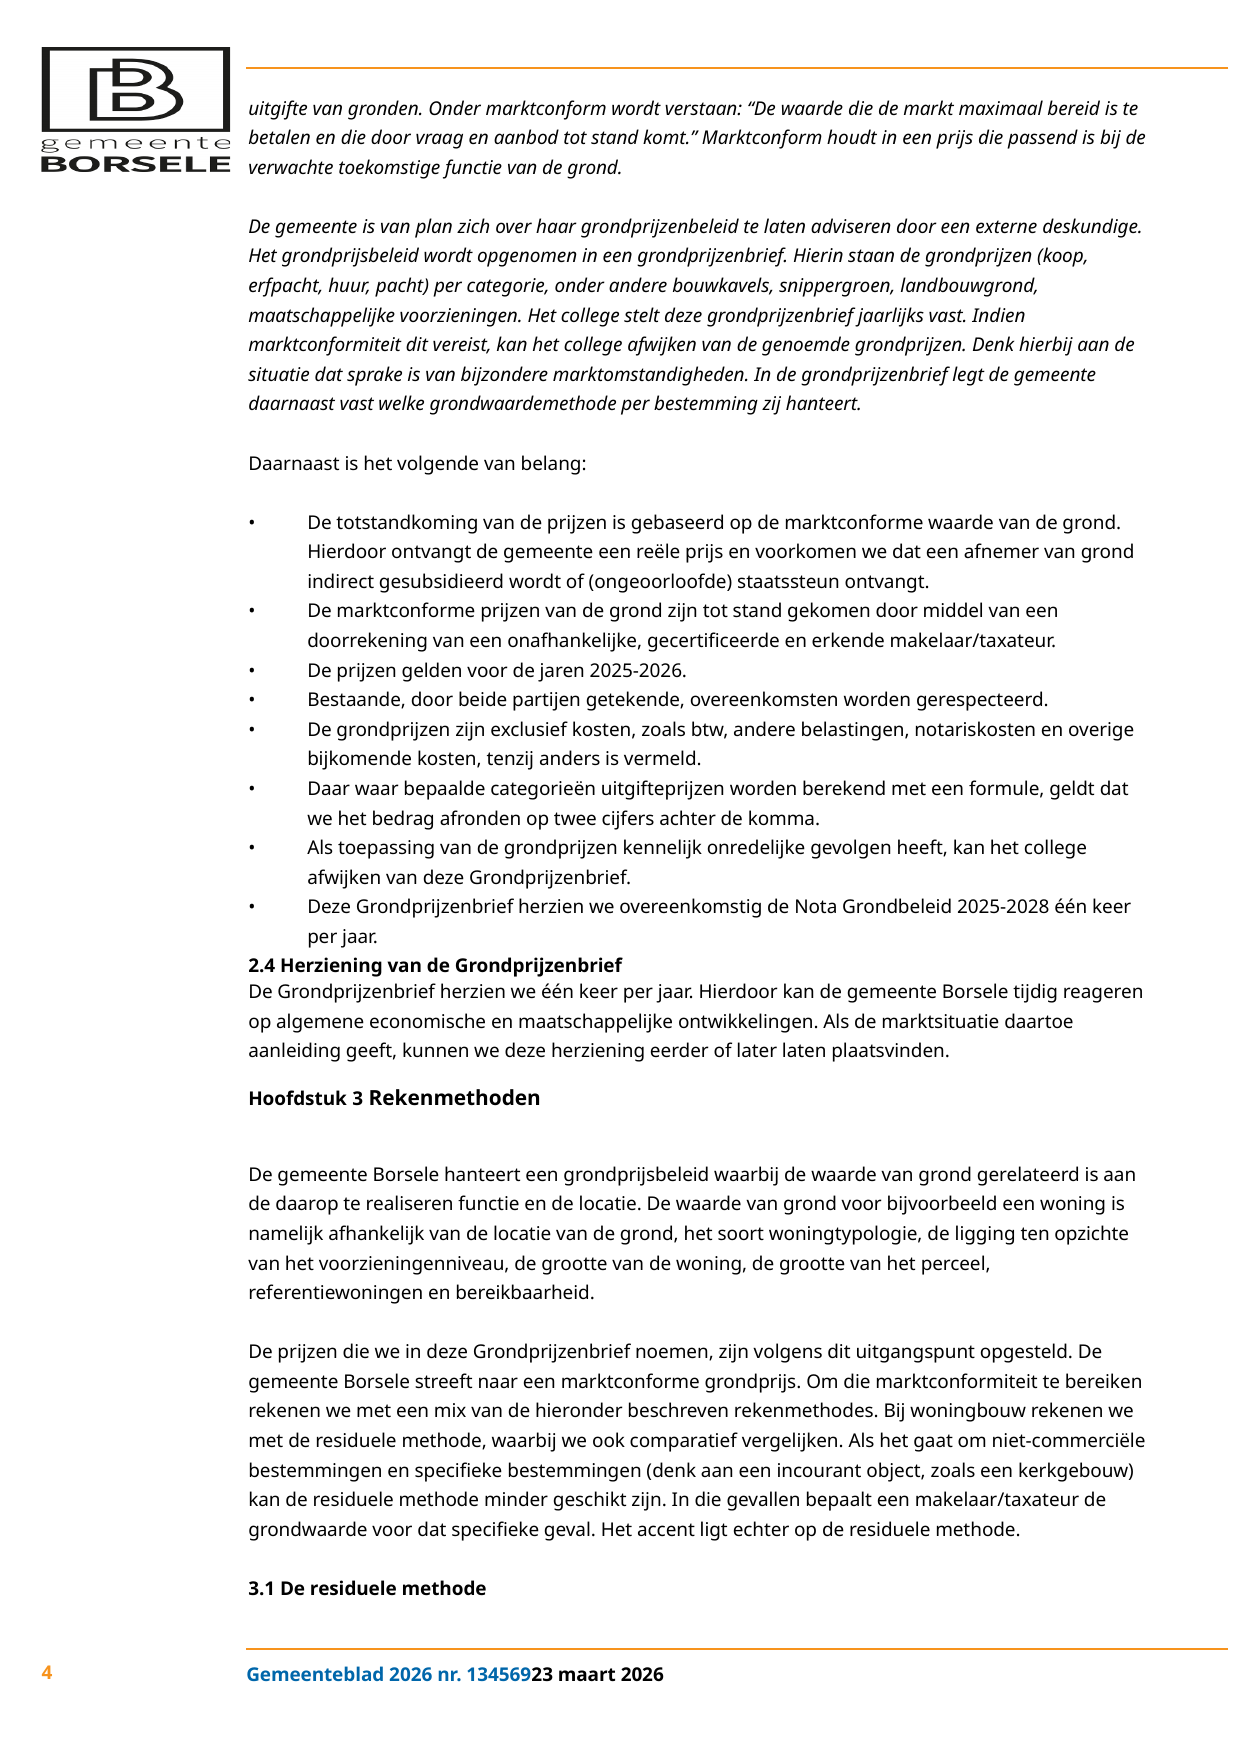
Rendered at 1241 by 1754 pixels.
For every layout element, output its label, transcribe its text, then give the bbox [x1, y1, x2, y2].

text 2.4 Herziening van de Grondprijzenbrief [248, 953, 1152, 978]
list De grondprijzen zijn exclusief kosten, zoals btw, andere belastingen, notariskosten en overige bijkomende kosten, tenzij anders is vermeld. [248, 716, 1152, 771]
text Hoofdstuk 3 Rekenmethoden [248, 1083, 1152, 1112]
text Daarnaast is het volgende van belang: [248, 450, 1152, 476]
list Als toepassing van de grondprijzen kennelijk onredelijke gevolgen heeft, kan het college afwijken van deze Grondprijzenbrief. [248, 834, 1152, 890]
list De totstandkoming van de prijzen is gebaseerd op de marktconforme waarde van de grond. Hierdoor ontvangt de gemeente een reële prijs en voorkomen we dat een afnemer van grond indirect gesubsidieerd wordt of (ongeoorloofde) staatssteun ontvangt. [248, 509, 1152, 594]
text De Grondprijzenbrief herzien we één keer per jaar. Hierdoor kan de gemeente Borsele tijdig reageren op algemene economische en maatschappelijke ontwikkelingen. Als de marktsituatie daartoe aanleiding geeft, kunnen we deze herziening eerder of later laten plaatsvinden. [248, 978, 1152, 1063]
list Deze Grondprijzenbrief herzien we overeenkomstig de Nota Grondbeleid 2025-2028 één keer per jaar. [248, 893, 1152, 949]
list Daar waar bepaalde categorieën uitgifteprijzen worden berekend met een formule, geldt dat we het bedrag afronden op twee cijfers achter de komma. [248, 775, 1152, 831]
picture [41, 47, 231, 172]
text De gemeente is van plan zich over haar grondprijzenbeleid te laten adviseren door een externe deskundige. Het grondprijsbeleid wordt opgenomen in een grondprijzenbrief. Hierin staan de grondprijzen (koop, erfpacht, huur, pacht) per categorie, onder andere bouwkavels, snippergroen, landbouwgrond, maatschappelijke voorzieningen. Het college stelt deze grondprijzenbrief jaarlijks vast. Indien marktconformiteit dit vereist, kan het college afwijken van de genoemde grondprijzen. Denk hierbij aan de situatie dat sprake is van bijzondere marktomstandigheden. In de grondprijzenbrief legt de gemeente daarnaast vast welke grondwaardemethode per bestemming zij hanteert. [248, 213, 1152, 416]
text 3.1 De residuele methode [248, 1575, 1152, 1601]
list Bestaande, door beide partijen getekende, overeenkomsten worden gerespecteerd. [248, 686, 1152, 712]
list De prijzen gelden voor de jaren 2025-2026. [248, 657, 1152, 683]
text De prijzen die we in deze Grondprijzenbrief noemen, zijn volgens dit uitgangspunt opgesteld. De gemeente Borsele streeft naar een marktconforme grondprijs. Om die marktconformiteit te bereiken rekenen we met een mix van de hieronder beschreven rekenmethodes. Bij woningbouw rekenen we met de residuele methode, waarbij we ook comparatief vergelijken. Als het gaat om niet-commerciële bestemmingen en specifieke bestemmingen (denk aan een incourant object, zoals een kerkgebouw) kan de residuele methode minder geschikt zijn. In die gevallen bepaalt een makelaar/taxateur de grondwaarde voor dat specifieke geval. Het accent ligt echter op de residuele methode. [248, 1338, 1152, 1542]
text De gemeente Borsele hanteert een grondprijsbeleid waarbij de waarde van grond gerelateerd is aan de daarop te realiseren functie en de locatie. De waarde van grond voor bijvoorbeeld een woning is namelijk afhankelijk van de locatie van de grond, het soort woningtypologie, de ligging ten opzichte van het voorzieningenniveau, de grootte van de woning, de grootte van het perceel, referentiewoningen en bereikbaarheid. [248, 1161, 1152, 1305]
text uitgifte van gronden. Onder marktconform wordt verstaan: “De waarde die de markt maximaal bereid is te betalen en die door vraag en aanbod tot stand komt.” Marktconform houdt in een prijs die passend is bij de verwachte toekomstige functie van de grond. [248, 95, 1152, 180]
list De marktconforme prijzen van de grond zijn tot stand gekomen door middel van een doorrekening van een onafhankelijke, gecertificeerde en erkende makelaar/taxateur. [248, 598, 1152, 653]
